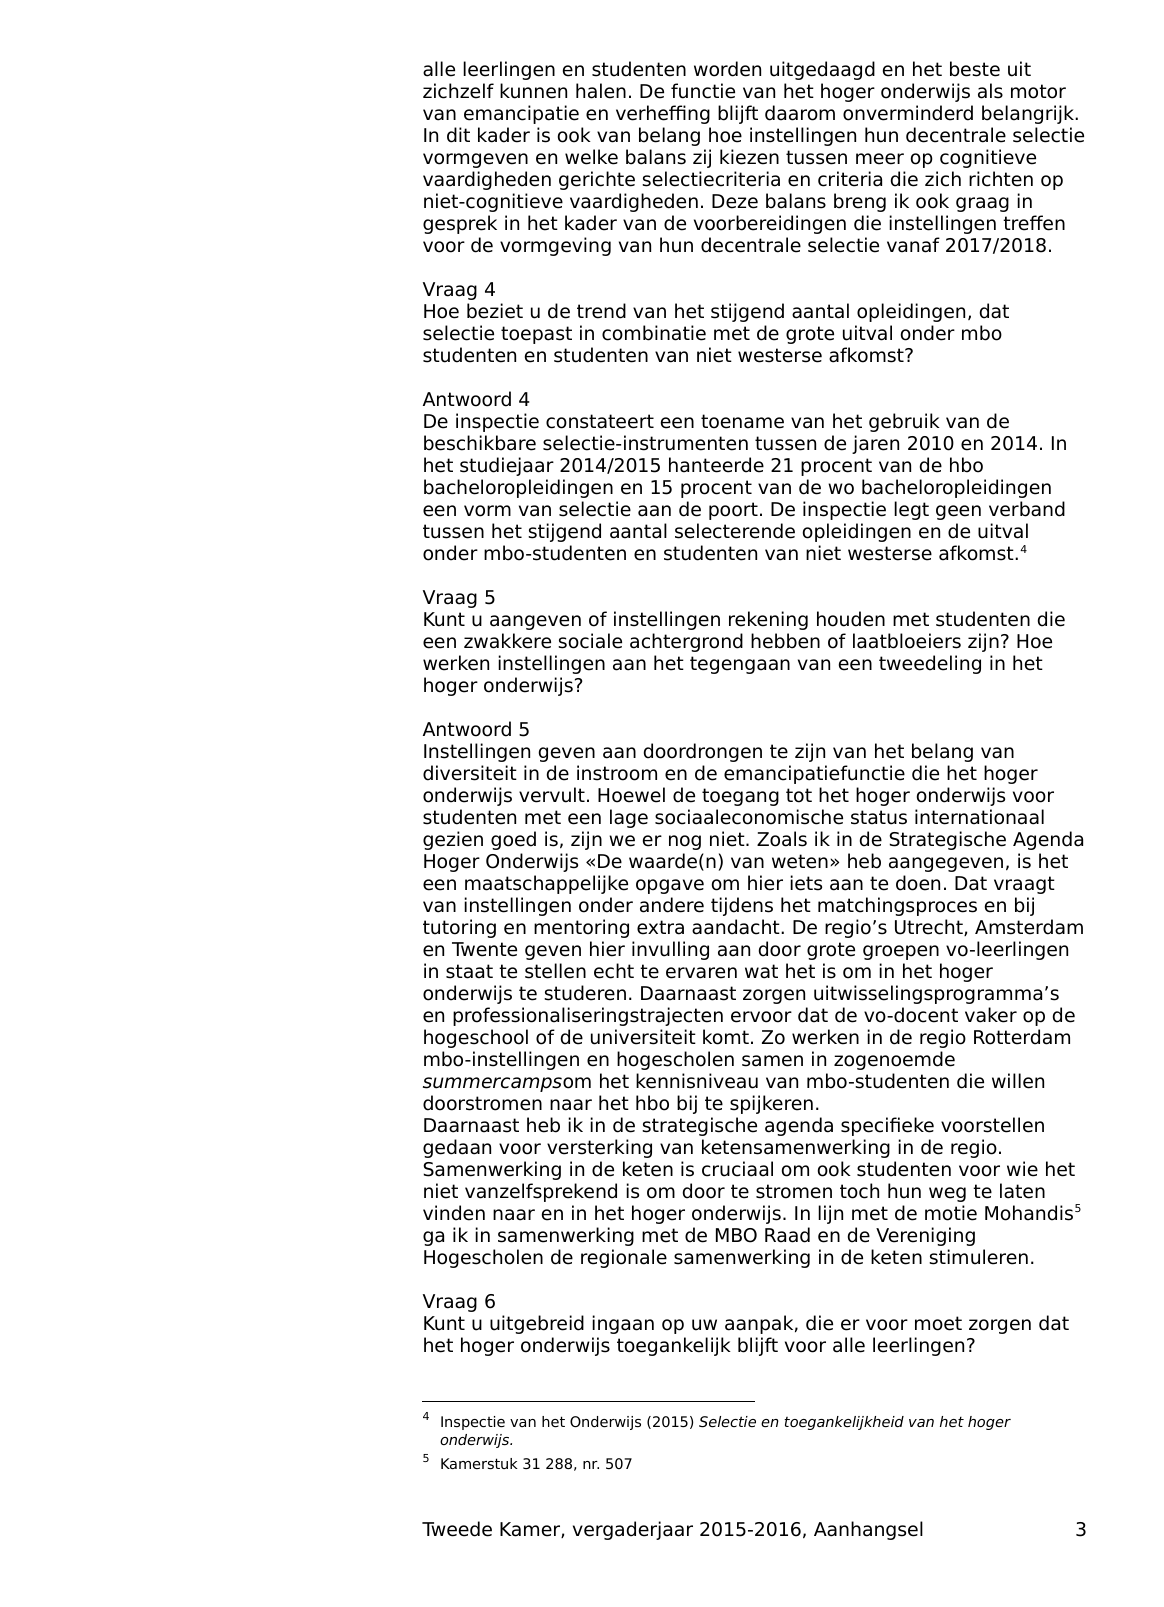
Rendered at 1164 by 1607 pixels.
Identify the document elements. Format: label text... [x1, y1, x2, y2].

text alle leerlingen en studenten worden uitgedaagd en het beste uit zichzelf kunnen halen. De functie van het hoger onderwijs als motor van emancipatie en verheffing blijft daarom onverminderd belangrijk. In dit kader is ook van belang hoe instellingen hun decentrale selectie vormgeven en welke balans zij kiezen tussen meer op cognitieve vaardigheden gerichte selectiecriteria en criteria die zich richten op niet-cognitieve vaardigheden. Deze balans breng ik ook graag in gesprek in het kader van de voorbereidingen die instellingen treffen voor de vormgeving van hun decentrale selectie vanaf 2017/2018. [422, 59, 1087, 257]
text Inspectie van het Onderwijs (2015) Selectie en toegankelijkheid van het hoger onderwijs. [422, 1410, 1087, 1449]
text Kunt u aangeven of instellingen rekening houden met studenten die een zwakkere sociale achtergrond hebben of laatbloeiers zijn? Hoe werken instellingen aan het tegengaan van een tweedeling in het hoger onderwijs? [422, 609, 1087, 697]
text Antwoord 5 [422, 719, 1087, 741]
text Kamerstuk 31 288, nr. 507 [422, 1452, 1087, 1474]
text Vraag 6 [422, 1291, 1087, 1313]
text Daarnaast heb ik in de strategische agenda specifieke voorstellen gedaan voor versterking van ketensamenwerking in de regio. Samenwerking in de keten is cruciaal om ook studenten voor wie het niet vanzelfsprekend is om door te stromen toch hun weg te laten vinden naar en in het hoger onderwijs. In lijn met de motie Mohandis ga ik in samenwerking met de MBO Raad en de Vereniging Hogescholen de regionale samenwerking in de keten stimuleren. [422, 1115, 1087, 1269]
text Vraag 5 [422, 587, 1087, 609]
text Hoe beziet u de trend van het stijgend aantal opleidingen, dat selectie toepast in combinatie met de grote uitval onder mbo studenten en studenten van niet westerse afkomst? [422, 301, 1087, 367]
text Vraag 4 [422, 279, 1087, 301]
text Instellingen geven aan doordrongen te zijn van het belang van diversiteit in de instroom en de emancipatiefunctie die het hoger onderwijs vervult. Hoewel de toegang tot het hoger onderwijs voor studenten met een lage sociaaleconomische status internationaal gezien goed is, zijn we er nog niet. Zoals ik in de Strategische Agenda Hoger Onderwijs «De waarde(n) van weten» heb aangegeven, is het een maatschappelijke opgave om hier iets aan te doen. Dat vraagt van instellingen onder andere tijdens het matchingsproces en bij tutoring en mentoring extra aandacht. De regio’s Utrecht, Amsterdam en Twente geven hier invulling aan door grote groepen vo-leerlingen in staat te stellen echt te ervaren wat het is om in het hoger onderwijs te studeren. Daarnaast zorgen uitwisselingsprogramma’s en professionaliseringstrajecten ervoor dat de vo-docent vaker op de hogeschool of de universiteit komt. Zo werken in de regio Rotterdam mbo-instellingen en hogescholen samen in zogenoemde summercampsom het kennisniveau van mbo-studenten die willen doorstromen naar het hbo bij te spijkeren. [422, 741, 1087, 1115]
text Kunt u uitgebreid ingaan op uw aanpak, die er voor moet zorgen dat het hoger onderwijs toegankelijk blijft voor alle leerlingen? [422, 1313, 1087, 1357]
text De inspectie constateert een toename van het gebruik van de beschikbare selectie-instrumenten tussen de jaren 2010 en 2014. In het studiejaar 2014/2015 hanteerde 21 procent van de hbo bacheloropleidingen en 15 procent van de wo bacheloropleidingen een vorm van selectie aan de poort. De inspectie legt geen verband tussen het stijgend aantal selecterende opleidingen en de uitval onder mbo-studenten en studenten van niet westerse afkomst. [422, 411, 1087, 565]
text Antwoord 4 [422, 389, 1087, 411]
